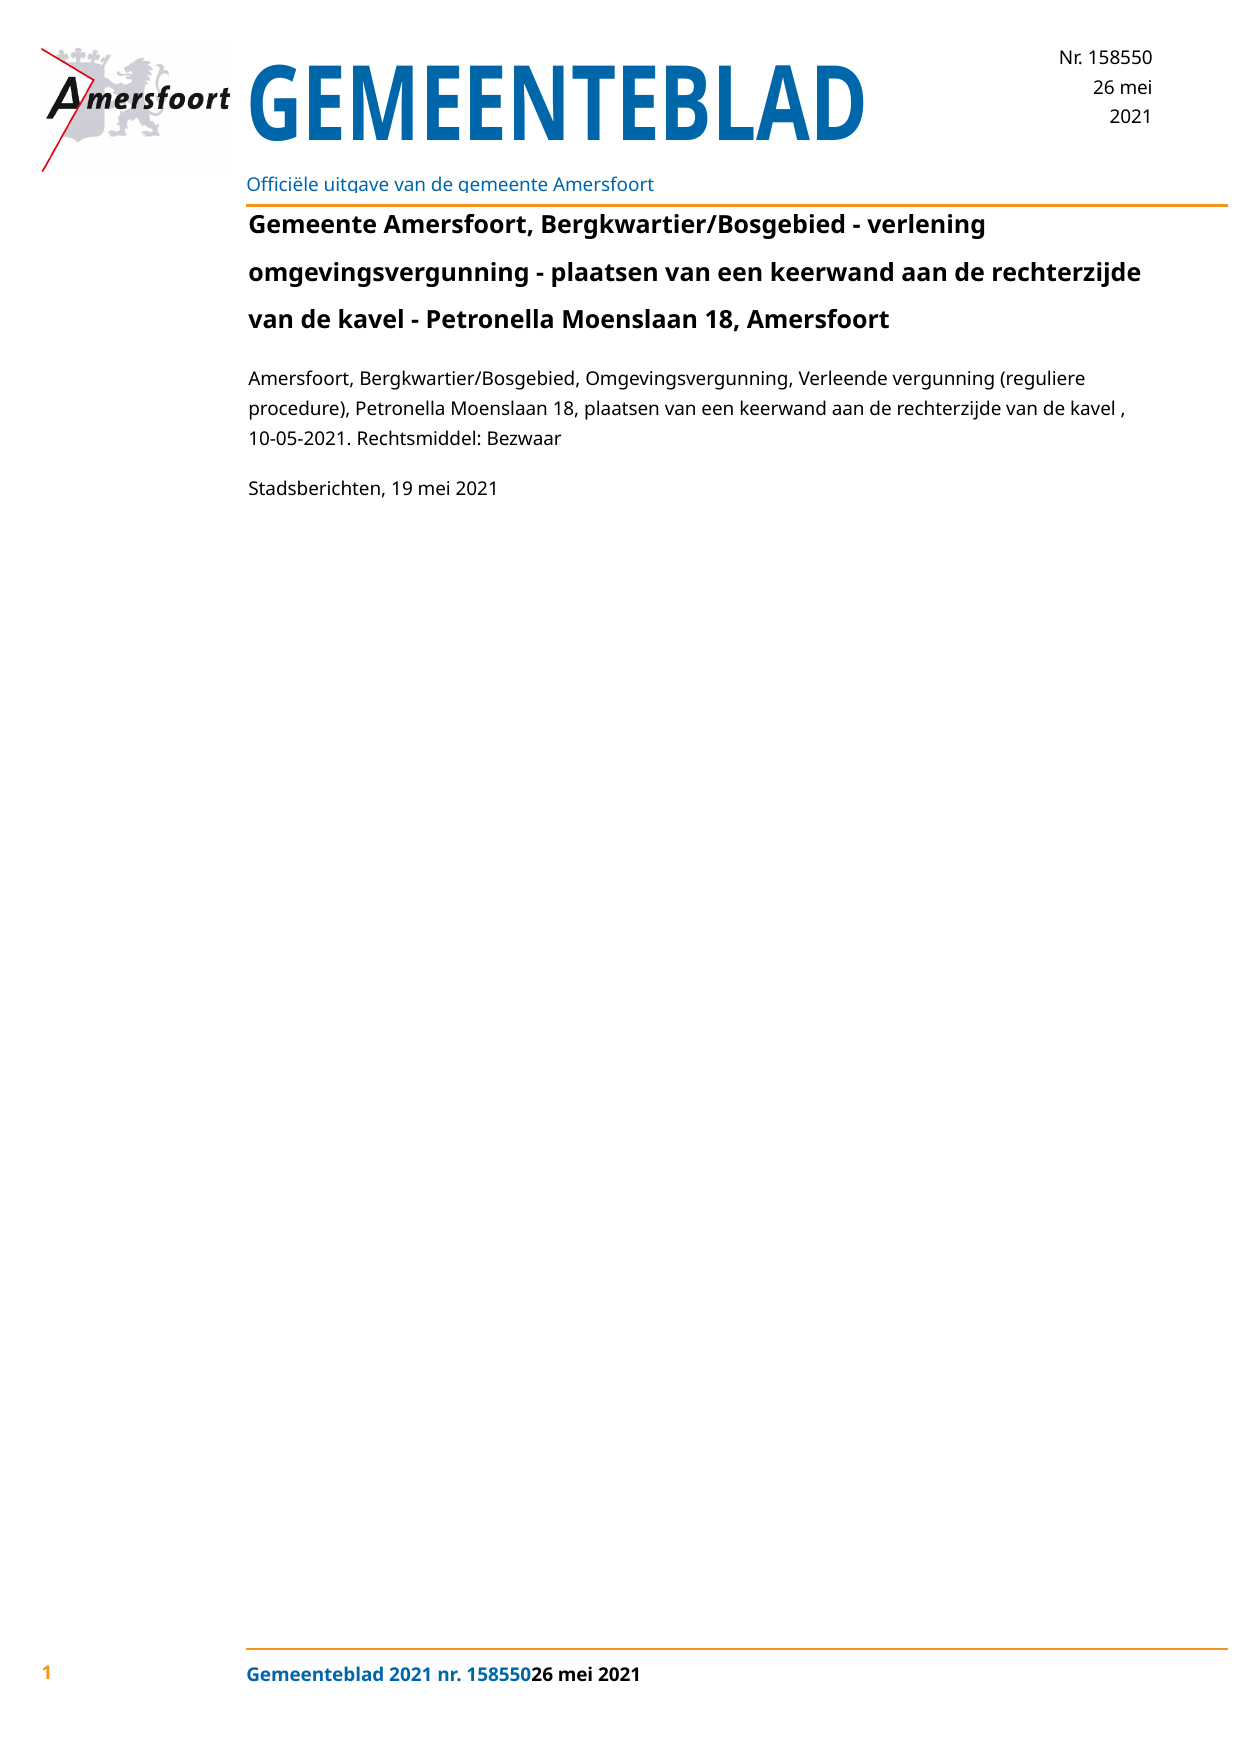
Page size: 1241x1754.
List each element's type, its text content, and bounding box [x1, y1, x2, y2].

text Gemeente Amersfoort, Bergkwartier/Bosgebied - verlening omgevingsvergunning - plaatsen van een keerwand aan de rechterzijde van de kavel - Petronella Moenslaan 18, Amersfoort [248, 207, 1152, 336]
picture [41, 47, 231, 172]
text Amersfoort, Bergkwartier/Bosgebied, Omgevingsvergunning, Verleende vergunning (reguliere procedure), Petronella Moenslaan 18, plaatsen van een keerwand aan de rechterzijde van de kavel , 10-05-2021. Rechtsmiddel: Bezwaar [248, 366, 1152, 450]
text Stadsberichten, 19 mei 2021 [248, 475, 1152, 501]
